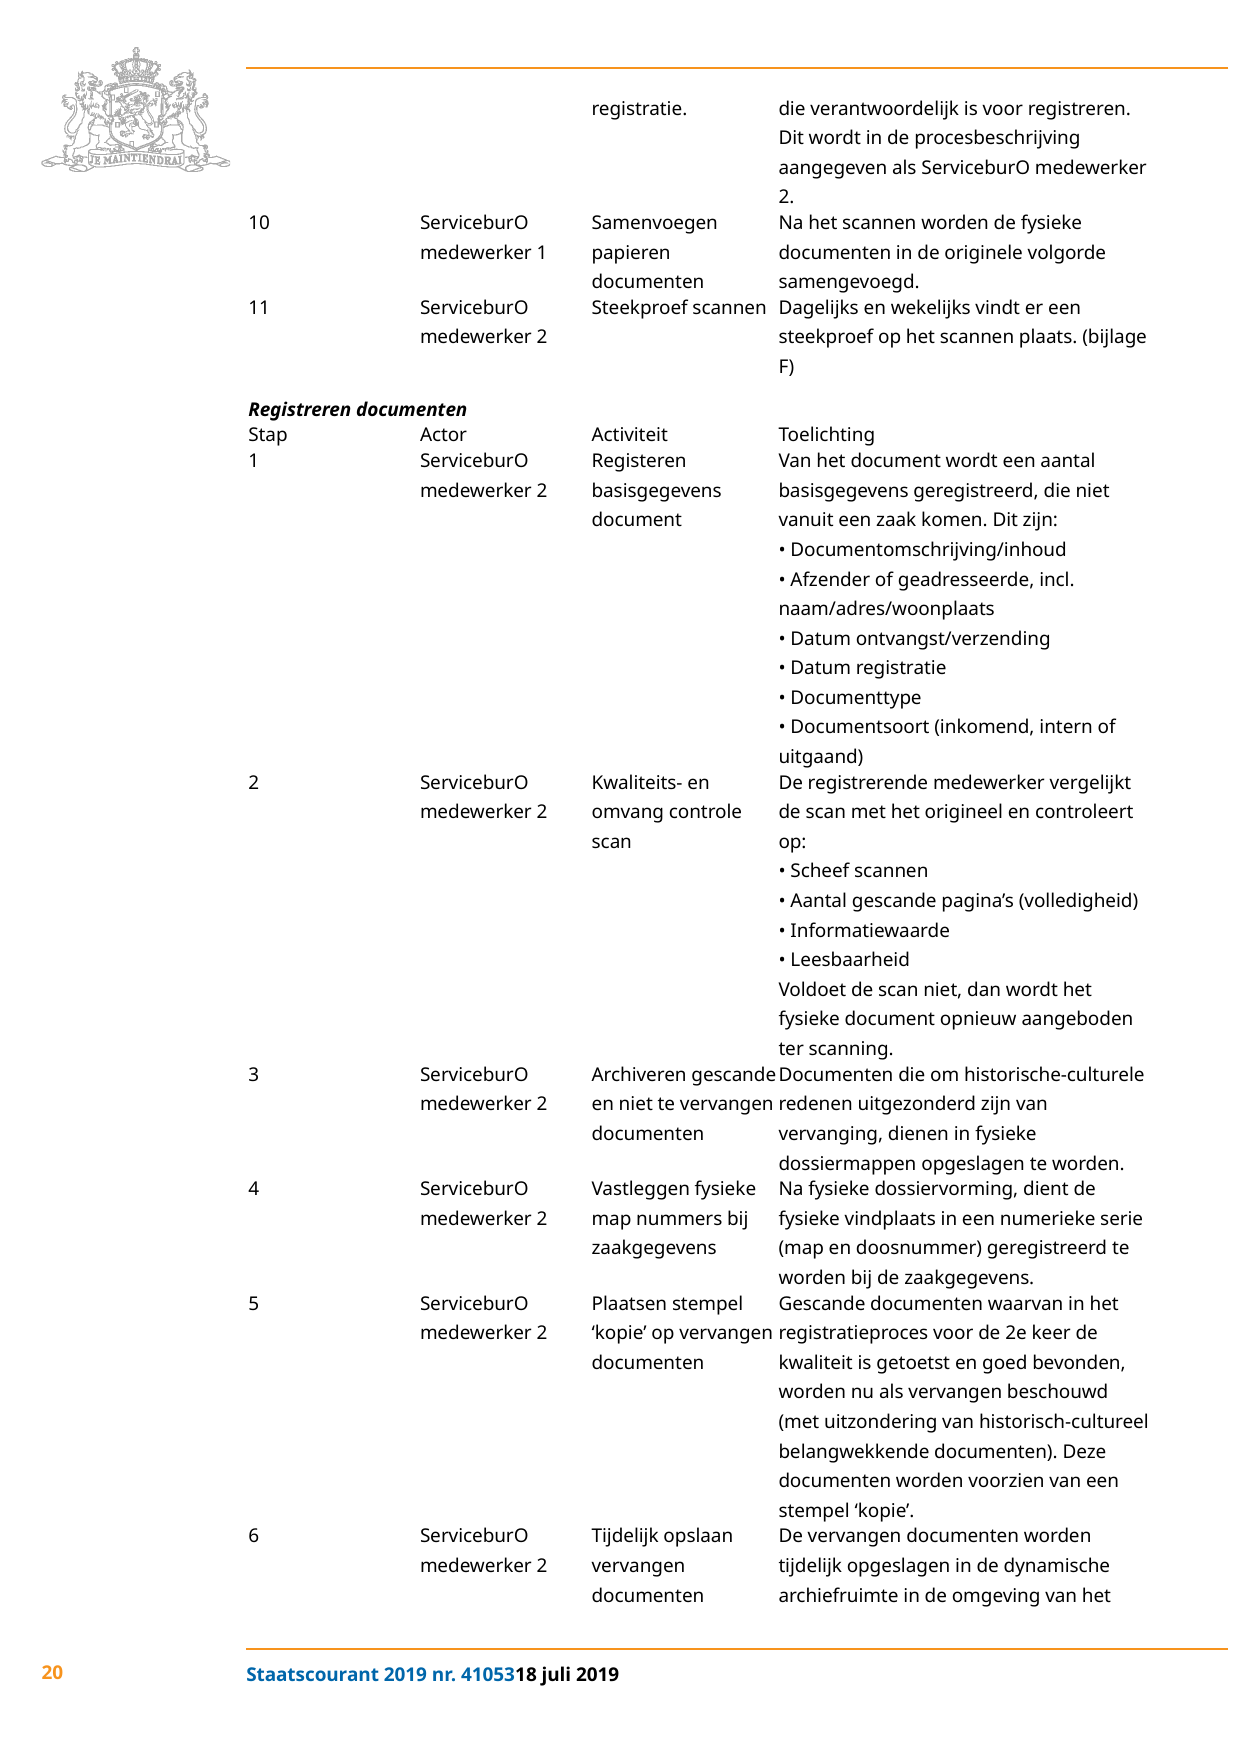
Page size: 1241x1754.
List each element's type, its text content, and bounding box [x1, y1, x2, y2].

table_cell 11 [248, 294, 420, 379]
table_cell ServiceburO medewerker 1 [420, 209, 591, 294]
table_cell 4 [248, 1175, 420, 1290]
table_cell Archiveren gescande en niet te vervangen documenten [591, 1061, 778, 1175]
table_cell Documenten die om historische-culturele redenen uitgezonderd zijn van vervanging, dienen in fysieke dossiermappen opgeslagen te worden. [778, 1061, 1152, 1175]
table_cell Van het document wordt een aantal basisgegevens geregistreerd, die niet vanuit een zaak komen. Dit zijn: • Documentomschrijving/inhoud • Afzender of geadresseerde, incl. naam/adres/woonplaats • Datum ontvangst/verzending • Datum registratie • Documenttype • Documentsoort (inkomend, intern of uitgaand) [778, 448, 1152, 769]
table_cell ServiceburO medewerker 2 [420, 1290, 591, 1523]
table_cell Samenvoegen papieren documenten [591, 209, 778, 294]
text Registreren documenten [248, 396, 1152, 422]
table_cell De registrerende medewerker vergelijkt de scan met het origineel en controleert op: • Scheef scannen • Aantal gescande pagina’s (volledigheid) • Informatiewaarde • Leesbaarheid Voldoet de scan niet, dan wordt het fysieke document opnieuw aangeboden ter scanning. [778, 769, 1152, 1061]
table_cell Tijdelijk opslaan vervangen documenten [591, 1523, 778, 1608]
table_cell Gescande documenten waarvan in het registratieproces voor de 2e keer de kwaliteit is getoetst en goed bevonden, worden nu als vervangen beschouwd (met uitzondering van historisch-cultureel belangwekkende documenten). Deze documenten worden voorzien van een stempel ‘kopie’. [778, 1290, 1152, 1523]
table_header Stap [248, 422, 420, 447]
table_cell registratie. [591, 95, 778, 209]
table_header Toelichting [778, 422, 1152, 447]
table_cell ServiceburO medewerker 2 [420, 769, 591, 1061]
table_header Actor [420, 422, 591, 447]
table_cell Kwaliteits- en omvang controle scan [591, 769, 778, 1061]
table_cell ServiceburO medewerker 2 [420, 294, 591, 379]
table_cell ServiceburO medewerker 2 [420, 1061, 591, 1175]
table_cell Vastleggen fysieke map nummers bij zaakgegevens [591, 1175, 778, 1290]
table_cell Na het scannen worden de fysieke documenten in de originele volgorde samengevoegd. [778, 209, 1152, 294]
table_cell De vervangen documenten worden tijdelijk opgeslagen in de dynamische archiefruimte in de omgeving van het [778, 1523, 1152, 1608]
table_cell Na fysieke dossiervorming, dient de fysieke vindplaats in een numerieke serie (map en doosnummer) geregistreerd te worden bij de zaakgegevens. [778, 1175, 1152, 1290]
table_cell 6 [248, 1523, 420, 1608]
table_header Activiteit [591, 422, 778, 447]
table_cell [420, 95, 591, 209]
picture [41, 47, 231, 172]
table_cell ServiceburO medewerker 2 [420, 1175, 591, 1290]
table_cell ServiceburO medewerker 2 [420, 1523, 591, 1608]
table_cell 1 [248, 448, 420, 769]
table_cell die verantwoordelijk is voor registreren. Dit wordt in de procesbeschrijving aangegeven als ServiceburO medewerker 2. [778, 95, 1152, 209]
table_cell Plaatsen stempel ‘kopie’ op vervangen documenten [591, 1290, 778, 1523]
table_cell [248, 95, 420, 209]
table_cell 3 [248, 1061, 420, 1175]
table_cell 10 [248, 209, 420, 294]
table_cell 5 [248, 1290, 420, 1523]
table_cell Registeren basisgegevens document [591, 448, 778, 769]
table_cell Steekproef scannen [591, 294, 778, 379]
table_cell 2 [248, 769, 420, 1061]
table_cell ServiceburO medewerker 2 [420, 448, 591, 769]
table_cell Dagelijks en wekelijks vindt er een steekproef op het scannen plaats. (bijlage F) [778, 294, 1152, 379]
